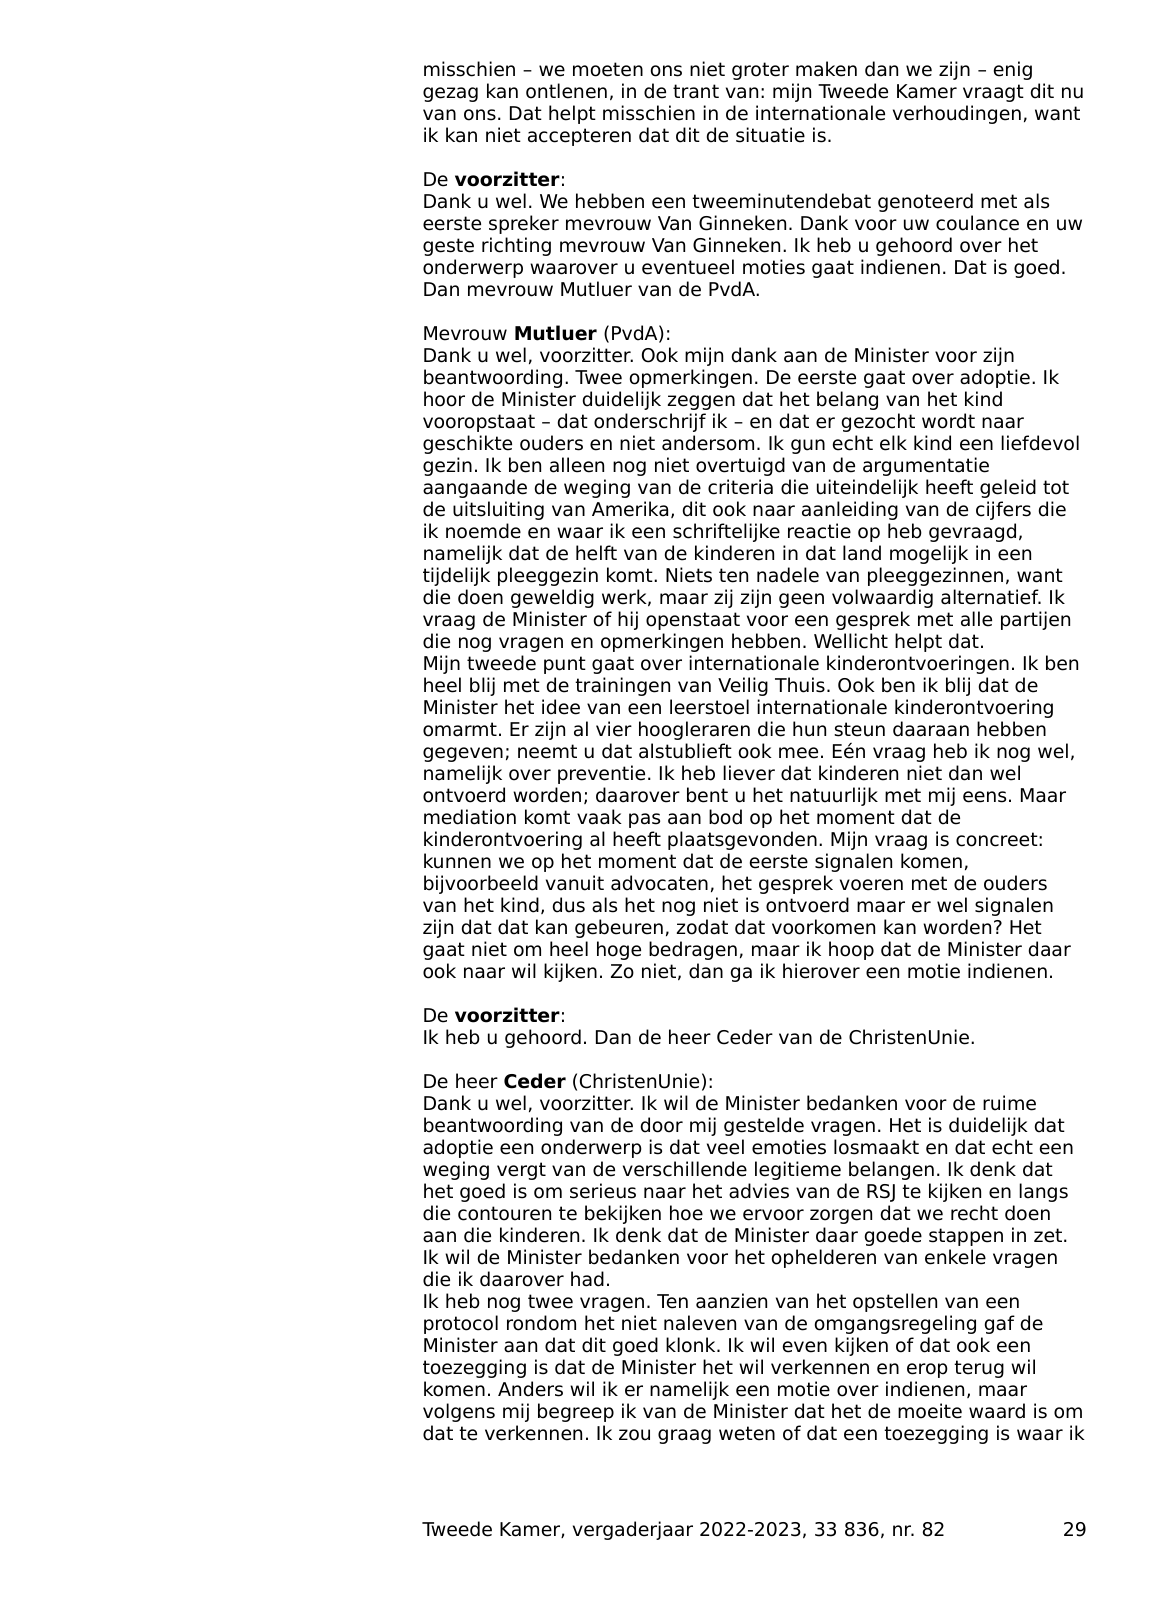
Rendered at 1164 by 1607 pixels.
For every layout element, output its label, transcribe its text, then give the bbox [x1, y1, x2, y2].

text Ik heb nog twee vragen. Ten aanzien van het opstellen van een protocol rondom het niet naleven van de omgangsregeling gaf de Minister aan dat dit goed klonk. Ik wil even kijken of dat ook een toezegging is dat de Minister het wil verkennen en erop terug wil komen. Anders wil ik er namelijk een motie over indienen, maar volgens mij begreep ik van de Minister dat het de moeite waard is om dat te verkennen. Ik zou graag weten of dat een toezegging is waar ik [422, 1291, 1087, 1444]
text De voorzitter: [422, 169, 1087, 191]
text Dank u wel, voorzitter. Ik wil de Minister bedanken voor de ruime beantwoording van de door mij gestelde vragen. Het is duidelijk dat adoptie een onderwerp is dat veel emoties losmaakt en dat echt een weging vergt van de verschillende legitieme belangen. Ik denk dat het goed is om serieus naar het advies van de RSJ te kijken en langs die contouren te bekijken hoe we ervoor zorgen dat we recht doen aan die kinderen. Ik denk dat de Minister daar goede stappen in zet. Ik wil de Minister bedanken voor het ophelderen van enkele vragen die ik daarover had. [422, 1093, 1087, 1291]
text Dank u wel, voorzitter. Ook mijn dank aan de Minister voor zijn beantwoording. Twee opmerkingen. De eerste gaat over adoptie. Ik hoor de Minister duidelijk zeggen dat het belang van het kind vooropstaat – dat onderschrijf ik – en dat er gezocht wordt naar geschikte ouders en niet andersom. Ik gun echt elk kind een liefdevol gezin. Ik ben alleen nog niet overtuigd van de argumentatie aangaande de weging van de criteria die uiteindelijk heeft geleid tot de uitsluiting van Amerika, dit ook naar aanleiding van de cijfers die ik noemde en waar ik een schriftelijke reactie op heb gevraagd, namelijk dat de helft van de kinderen in dat land mogelijk in een tijdelijk pleeggezin komt. Niets ten nadele van pleeggezinnen, want die doen geweldig werk, maar zij zijn geen volwaardig alternatief. Ik vraag de Minister of hij openstaat voor een gesprek met alle partijen die nog vragen en opmerkingen hebben. Wellicht helpt dat. [422, 345, 1087, 653]
text Dank u wel. We hebben een tweeminutendebat genoteerd met als eerste spreker mevrouw Van Ginneken. Dank voor uw coulance en uw geste richting mevrouw Van Ginneken. Ik heb u gehoord over het onderwerp waarover u eventueel moties gaat indienen. Dat is goed. Dan mevrouw Mutluer van de PvdA. [422, 191, 1087, 301]
text De heer Ceder (ChristenUnie): [422, 1071, 1087, 1093]
text De voorzitter: [422, 1005, 1087, 1027]
text Mevrouw Mutluer (PvdA): [422, 323, 1087, 345]
text Ik heb u gehoord. Dan de heer Ceder van de ChristenUnie. [422, 1027, 1087, 1049]
text Mijn tweede punt gaat over internationale kinderontvoeringen. Ik ben heel blij met de trainingen van Veilig Thuis. Ook ben ik blij dat de Minister het idee van een leerstoel internationale kinderontvoering omarmt. Er zijn al vier hoogleraren die hun steun daaraan hebben gegeven; neemt u dat alstublieft ook mee. Eén vraag heb ik nog wel, namelijk over preventie. Ik heb liever dat kinderen niet dan wel ontvoerd worden; daarover bent u het natuurlijk met mij eens. Maar mediation komt vaak pas aan bod op het moment dat de kinderontvoering al heeft plaatsgevonden. Mijn vraag is concreet: kunnen we op het moment dat de eerste signalen komen, bijvoorbeeld vanuit advocaten, het gesprek voeren met de ouders van het kind, dus als het nog niet is ontvoerd maar er wel signalen zijn dat dat kan gebeuren, zodat dat voorkomen kan worden? Het gaat niet om heel hoge bedragen, maar ik hoop dat de Minister daar ook naar wil kijken. Zo niet, dan ga ik hierover een motie indienen. [422, 653, 1087, 983]
text misschien – we moeten ons niet groter maken dan we zijn – enig gezag kan ontlenen, in de trant van: mijn Tweede Kamer vraagt dit nu van ons. Dat helpt misschien in de internationale verhoudingen, want ik kan niet accepteren dat dit de situatie is. [422, 59, 1087, 147]
